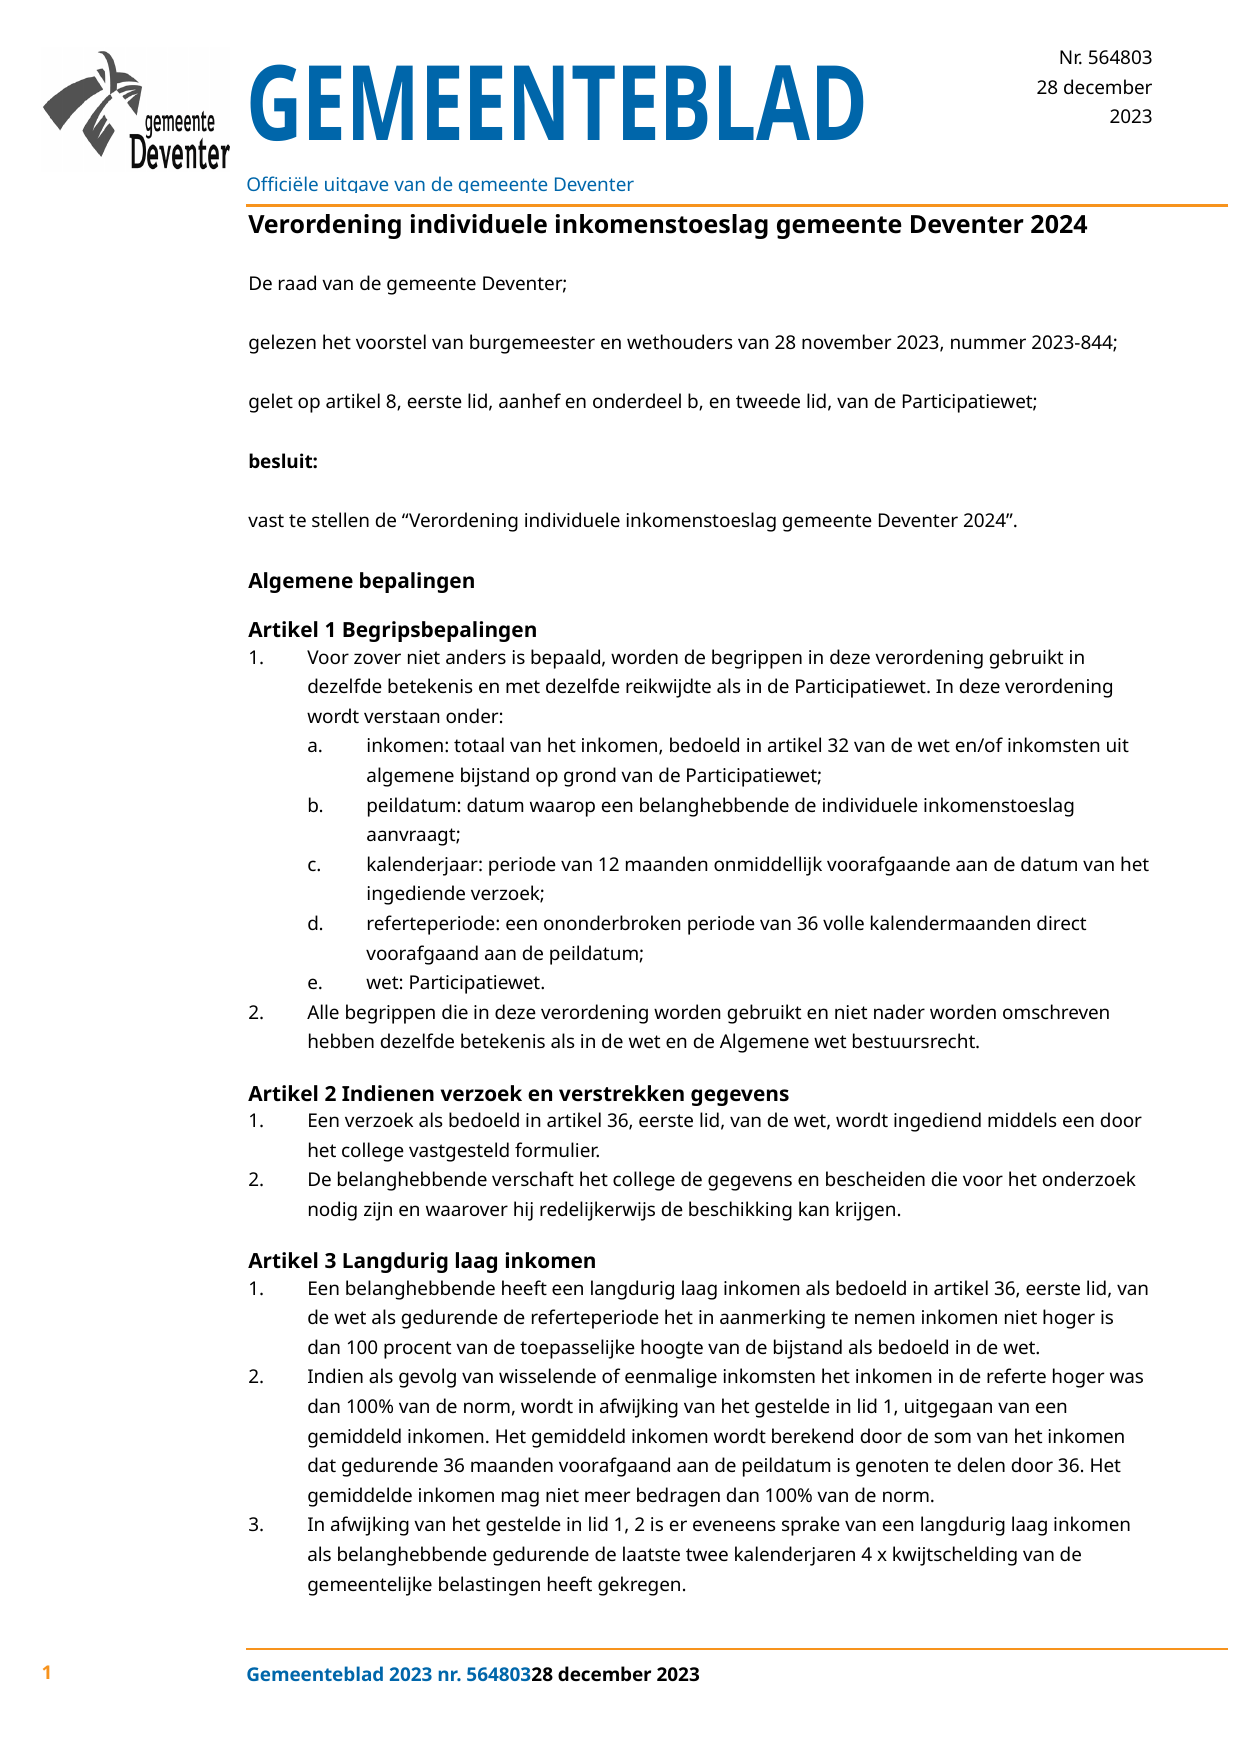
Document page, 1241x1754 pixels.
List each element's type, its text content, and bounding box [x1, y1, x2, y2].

picture [41, 47, 231, 172]
list Alle begrippen die in deze verordening worden gebruikt en niet nader worden omschreven hebben dezelfde betekenis als in de wet en de Algemene wet bestuursrecht. [248, 999, 1152, 1054]
list peildatum: datum waarop een belanghebbende de individuele inkomenstoeslag aanvraagt; [307, 792, 1152, 847]
text Artikel 3 Langdurig laag inkomen [248, 1246, 1152, 1275]
list De belanghebbende verschaft het college de gegevens en bescheiden die voor het onderzoek nodig zijn en waarover hij redelijkerwijs de beschikking kan krijgen. [248, 1166, 1152, 1222]
text Algemene bepalingen [248, 566, 1152, 594]
text besluit: [248, 448, 1152, 473]
list Een belanghebbende heeft een langdurig laag inkomen als bedoeld in artikel 36, eerste lid, van de wet als gedurende de referteperiode het in aanmerking te nemen inkomen niet hoger is dan 100 procent van de toepasselijke hoogte van de bijstand als bedoeld in de wet. [248, 1275, 1152, 1360]
list Een verzoek als bedoeld in artikel 36, eerste lid, van de wet, wordt ingediend middels een door het college vastgesteld formulier. [248, 1107, 1152, 1163]
list Indien als gevolg van wisselende of eenmalige inkomsten het inkomen in de referte hoger was dan 100% van de norm, wordt in afwijking van het gestelde in lid 1, uitgegaan van een gemiddeld inkomen. Het gemiddeld inkomen wordt berekend door de som van het inkomen dat gedurende 36 maanden voorafgaand aan de peildatum is genoten te delen door 36. Het gemiddelde inkomen mag niet meer bedragen dan 100% van de norm. [248, 1364, 1152, 1508]
list kalenderjaar: periode van 12 maanden onmiddellijk voorafgaande aan de datum van het ingediende verzoek; [307, 851, 1152, 906]
text vast te stellen de “Verordening individuele inkomenstoeslag gemeente Deventer 2024”. [248, 507, 1152, 533]
list referteperiode: een ononderbroken periode van 36 volle kalendermaanden direct voorafgaand aan de peildatum; [307, 910, 1152, 965]
text Verordening individuele inkomenstoeslag gemeente Deventer 2024 [248, 207, 1152, 241]
text gelet op artikel 8, eerste lid, aanhef en onderdeel b, en tweede lid, van de Participatiewet; [248, 389, 1152, 414]
text Artikel 1 Begripsbepalingen [248, 615, 1152, 644]
list Voor zover niet anders is bepaald, worden de begrippen in deze verordening gebruikt in dezelfde betekenis en met dezelfde reikwijdte als in de Participatiewet. In deze verordening wordt verstaan onder: [248, 644, 1152, 729]
list wet: Participatiewet. [307, 969, 1152, 995]
text Artikel 2 Indienen verzoek en verstrekken gegevens [248, 1079, 1152, 1107]
list In afwijking van het gestelde in lid 1, 2 is er eveneens sprake van een langdurig laag inkomen als belanghebbende gedurende de laatste twee kalenderjaren 4 x kwijtschelding van de gemeentelijke belastingen heeft gekregen. [248, 1512, 1152, 1596]
text De raad van de gemeente Deventer; [248, 270, 1152, 296]
text gelezen het voorstel van burgemeester en wethouders van 28 november 2023, nummer 2023-844; [248, 329, 1152, 355]
list inkomen: totaal van het inkomen, bedoeld in artikel 32 van de wet en/of inkomsten uit algemene bijstand op grond van de Participatiewet; [307, 733, 1152, 788]
